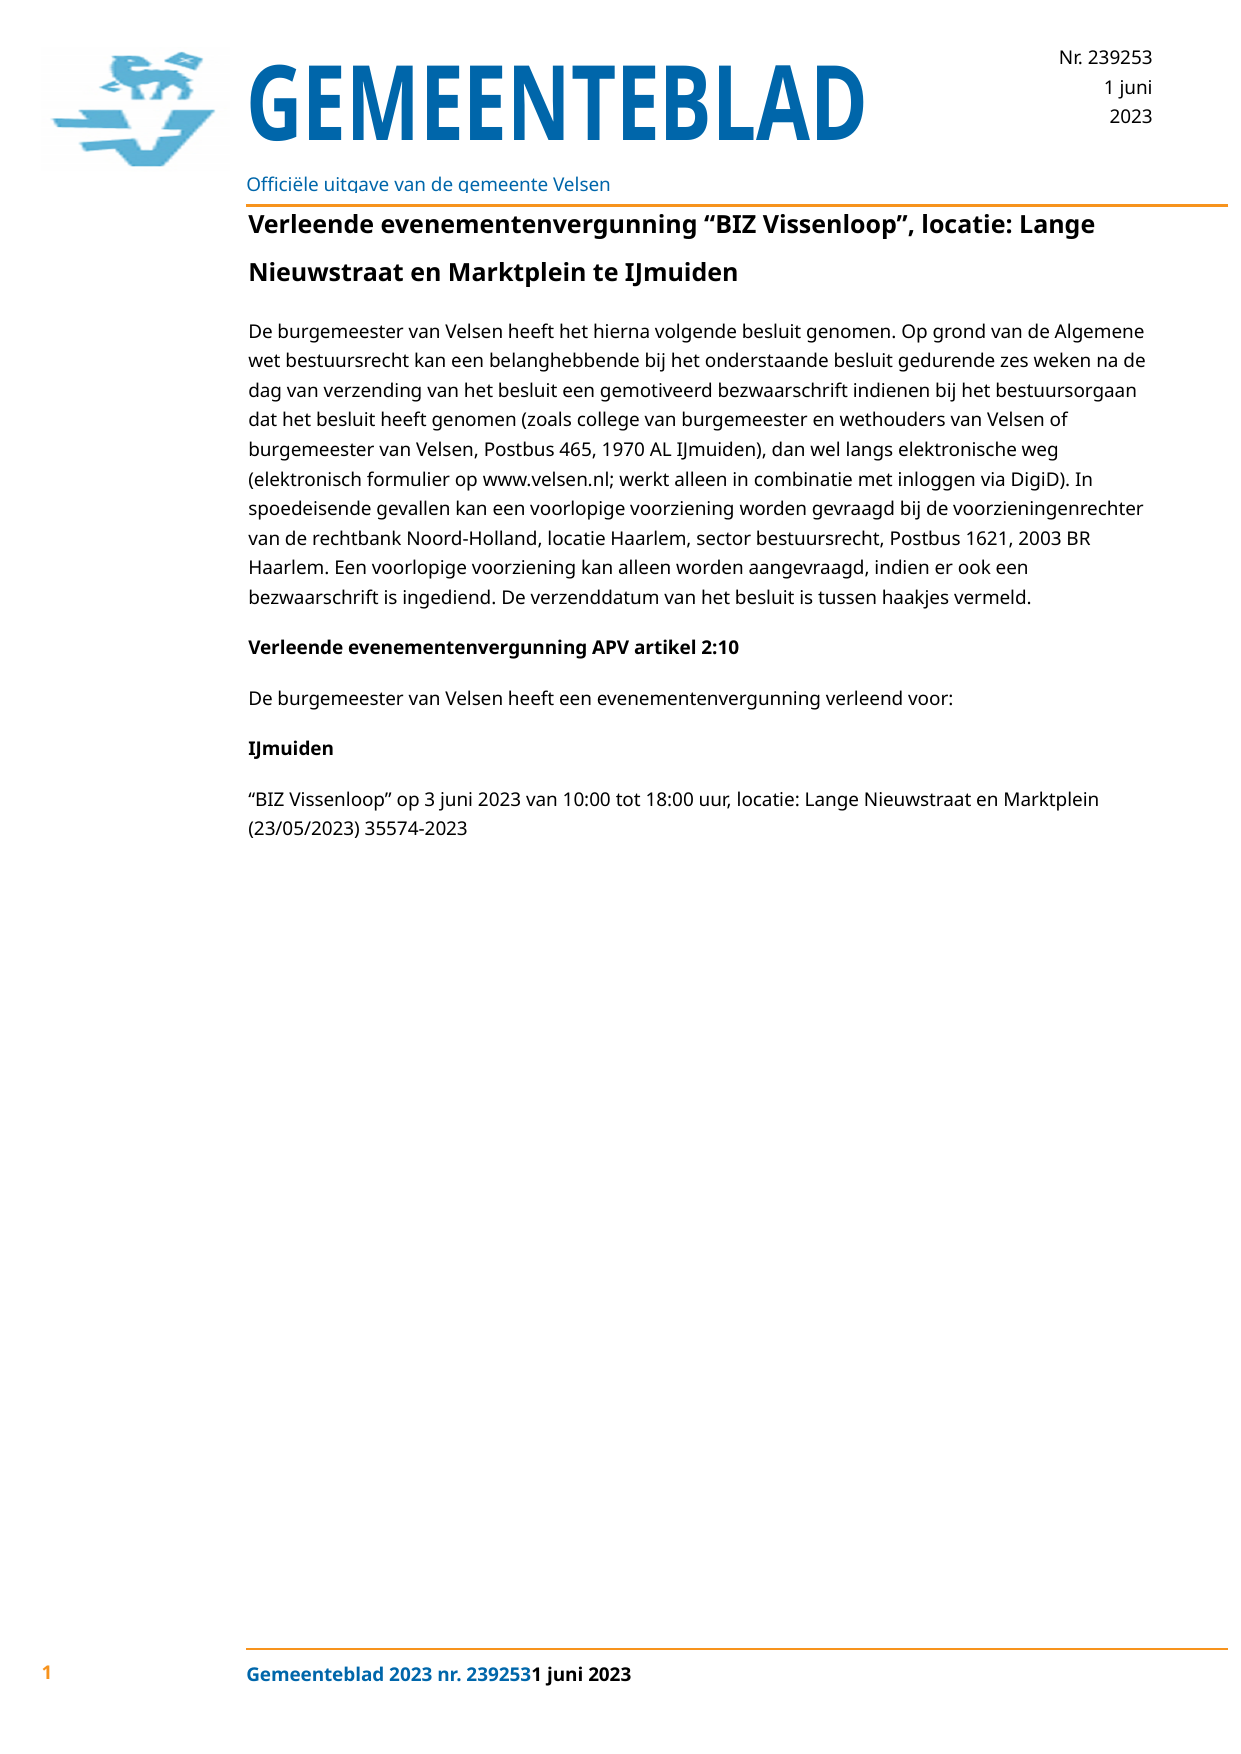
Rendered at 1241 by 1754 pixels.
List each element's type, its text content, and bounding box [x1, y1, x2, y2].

text IJmuiden [248, 735, 1152, 761]
text De burgemeester van Velsen heeft het hierna volgende besluit genomen. Op grond van de Algemene wet bestuursrecht kan een belanghebbende bij het onderstaande besluit gedurende zes weken na de dag van verzending van het besluit een gemotiveerd bezwaarschrift indienen bij het bestuursorgaan dat het besluit heeft genomen (zoals college van burgemeester en wethouders van Velsen of burgemeester van Velsen, Postbus 465, 1970 AL IJmuiden), dan wel langs elektronische weg (elektronisch formulier op www.velsen.nl; werkt alleen in combinatie met inloggen via DigiD). In spoedeisende gevallen kan een voorlopige voorziening worden gevraagd bij de voorzieningenrechter van de rechtbank Noord-Holland, locatie Haarlem, sector bestuursrecht, Postbus 1621, 2003 BR Haarlem. Een voorlopige voorziening kan alleen worden aangevraagd, indien er ook een bezwaarschrift is ingediend. De verzenddatum van het besluit is tussen haakjes vermeld. [248, 318, 1152, 610]
text Verleende evenementenvergunning APV artikel 2:10 [248, 634, 1152, 660]
picture [41, 47, 231, 172]
text “BIZ Vissenloop” op 3 juni 2023 van 10:00 tot 18:00 uur, locatie: Lange Nieuwstraat en Marktplein (23/05/2023) 35574-2023 [248, 786, 1152, 841]
text Verleende evenementenvergunning “BIZ Vissenloop”, locatie: Lange Nieuwstraat en Marktplein te IJmuiden [248, 207, 1152, 288]
text De burgemeester van Velsen heeft een evenementenvergunning verleend voor: [248, 685, 1152, 711]
